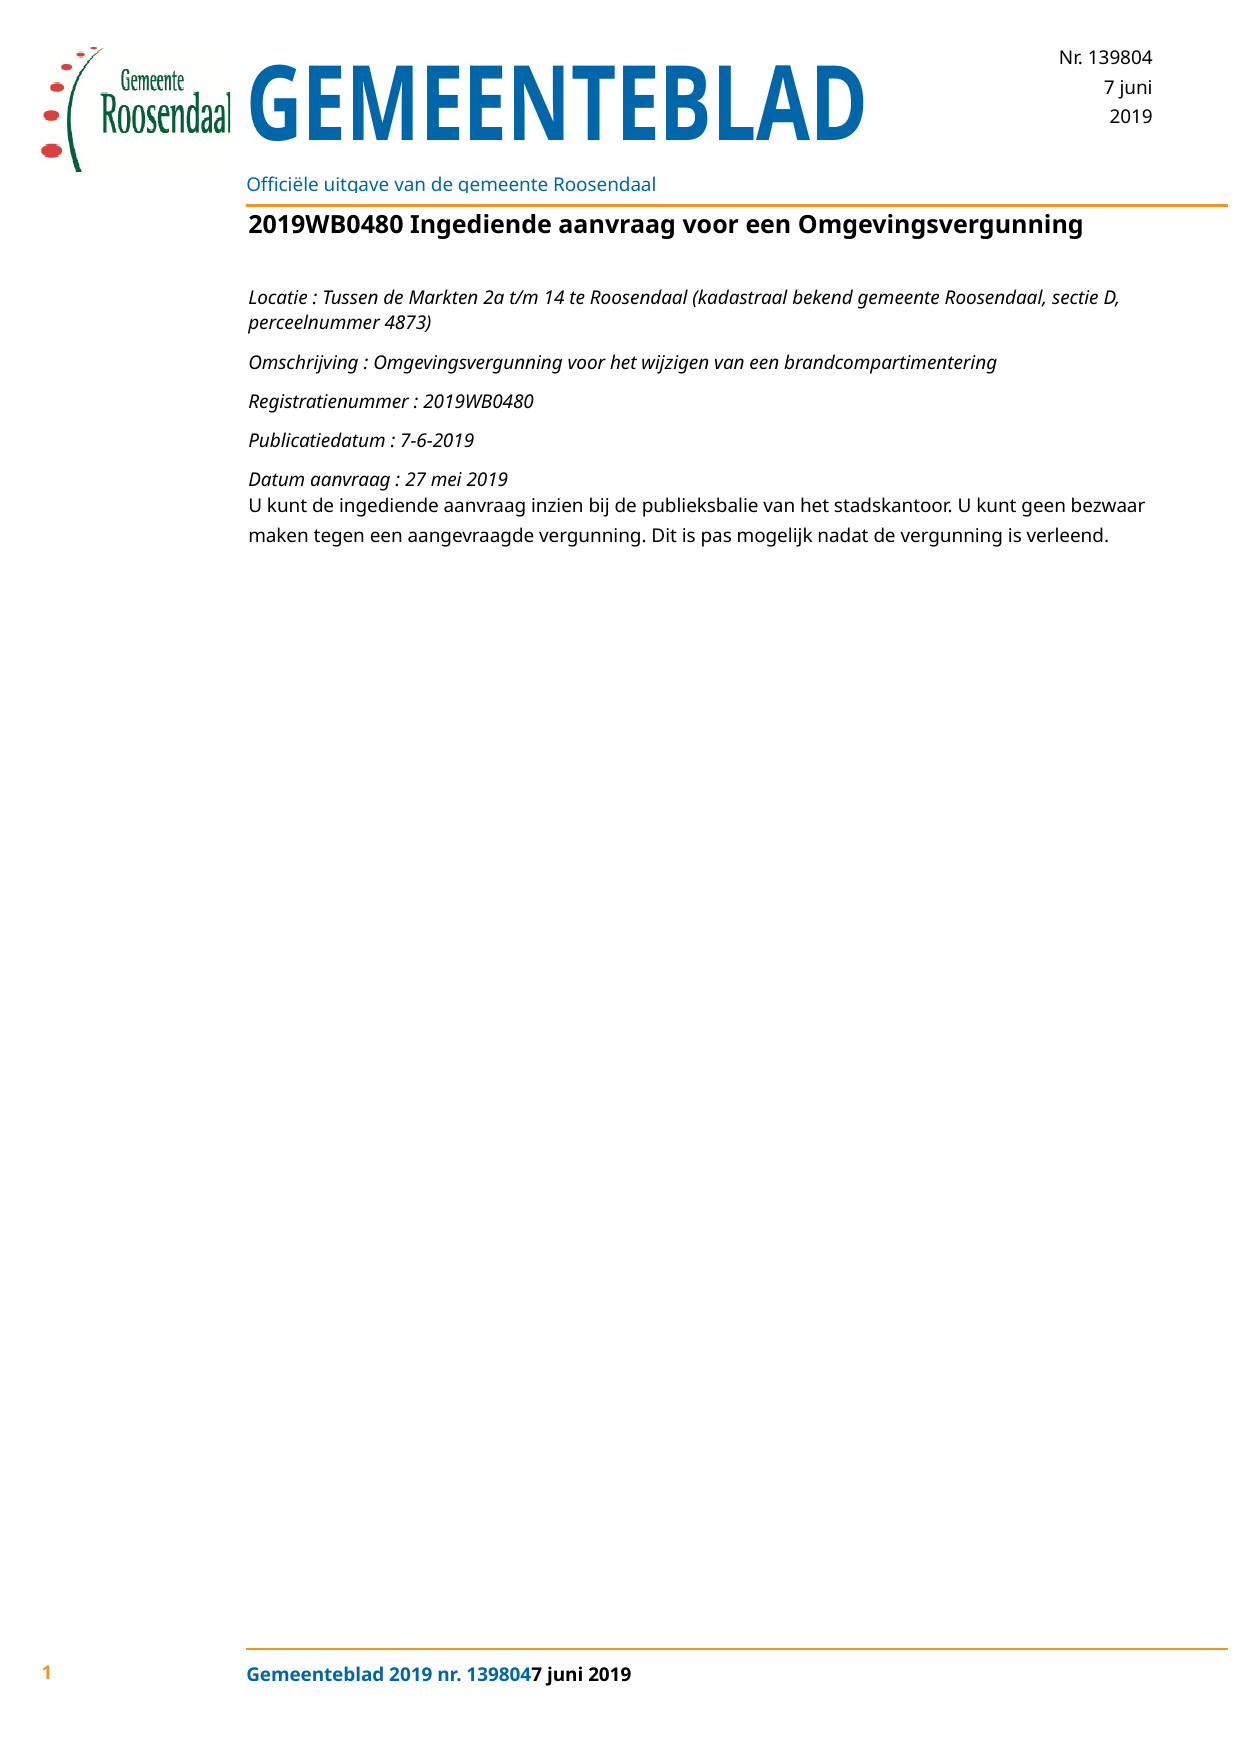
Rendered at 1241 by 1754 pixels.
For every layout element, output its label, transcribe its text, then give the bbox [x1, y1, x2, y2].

text Registratienummer : 2019WB0480 [248, 388, 1152, 414]
text Datum aanvraag : 27 mei 2019 [248, 467, 1152, 492]
picture [41, 47, 231, 172]
text U kunt de ingediende aanvraag inzien bij de publieksbalie van het stadskantoor. U kunt geen bezwaar maken tegen een aangevraagde vergunning. Dit is pas mogelijk nadat de vergunning is verleend. [248, 492, 1152, 548]
text Omschrijving : Omgevingsvergunning voor het wijzigen van een brandcompartimentering [248, 349, 1152, 374]
text 2019WB0480 Ingediende aanvraag voor een Omgevingsvergunning [248, 207, 1152, 241]
text Publicatiedatum : 7-6-2019 [248, 427, 1152, 453]
text Locatie : Tussen de Markten 2a t/m 14 te Roosendaal (kadastraal bekend gemeente Roosendaal, sectie D, perceelnummer 4873) [248, 284, 1152, 335]
